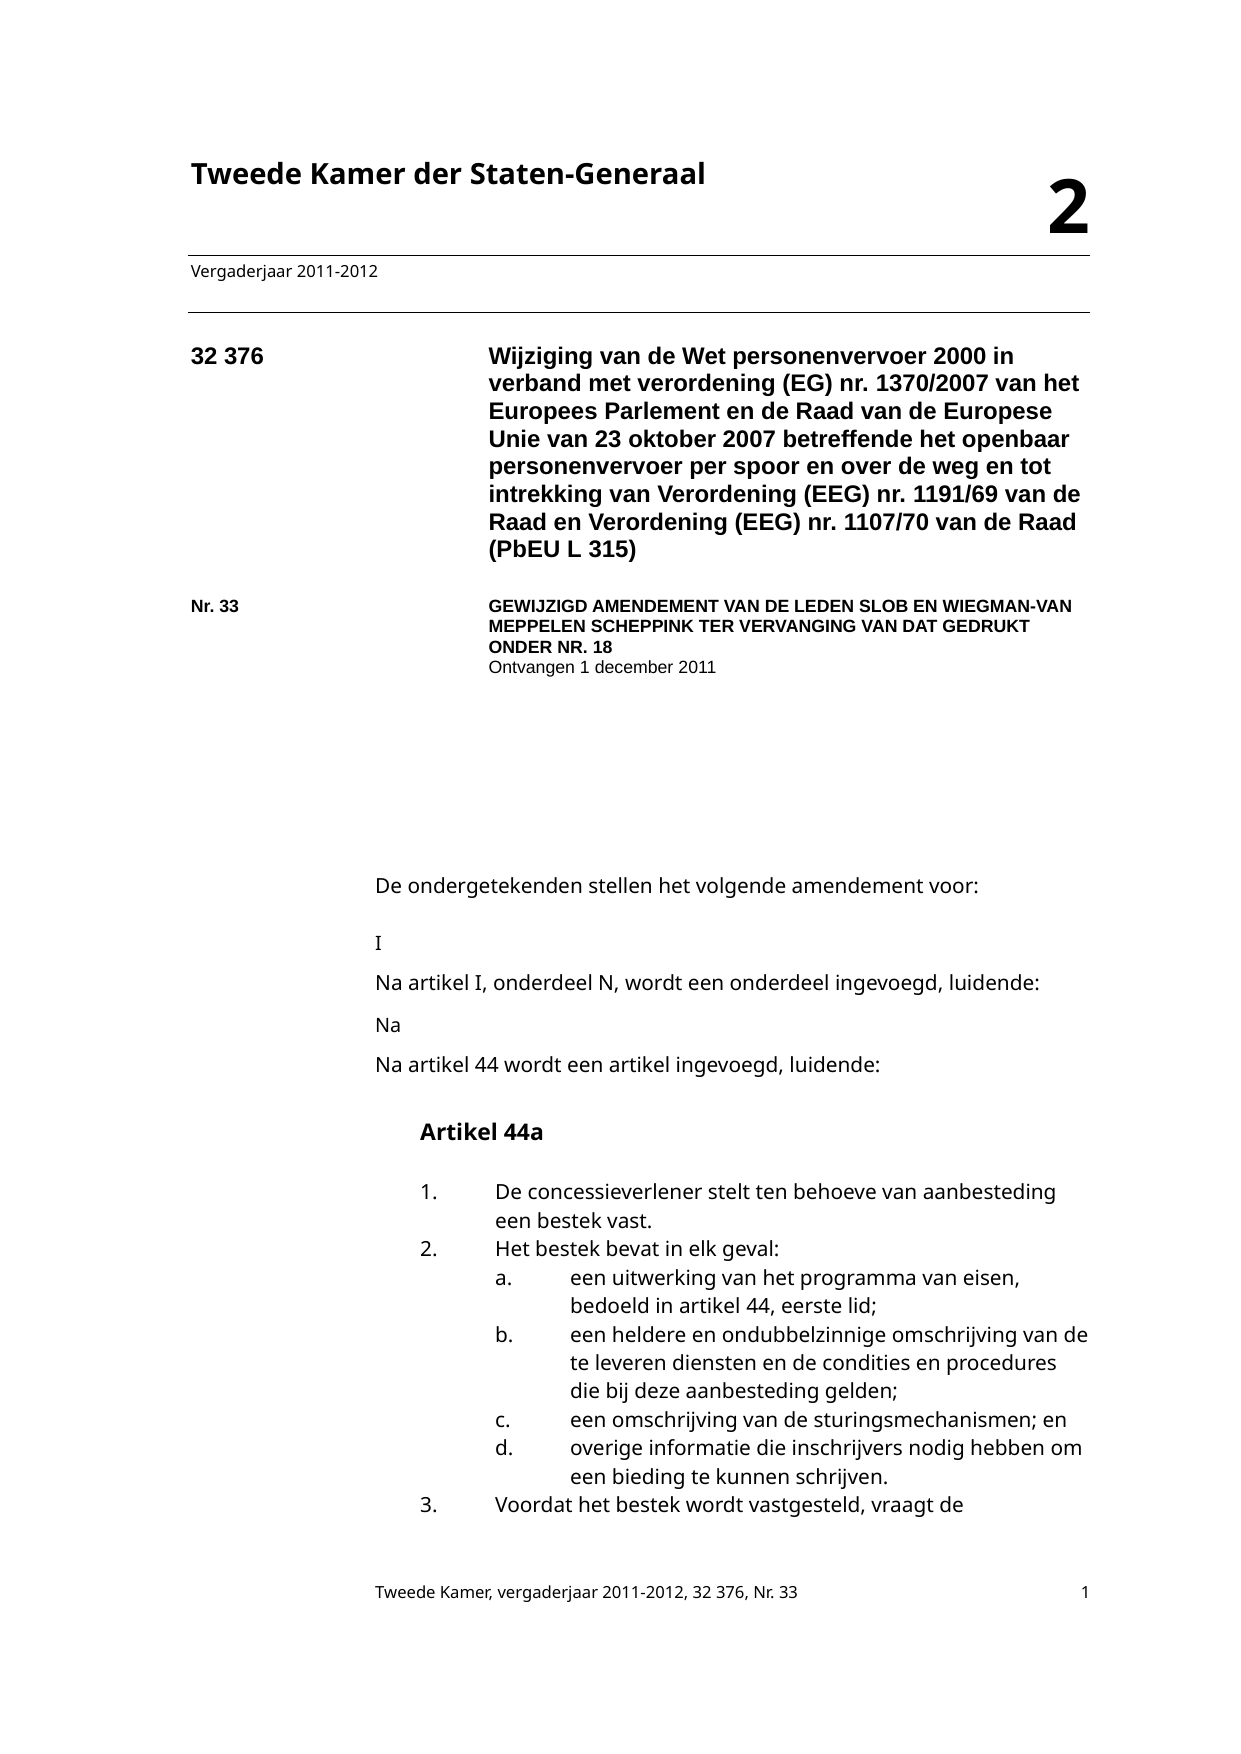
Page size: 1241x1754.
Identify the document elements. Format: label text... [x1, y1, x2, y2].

list een heldere en ondubbelzinnige omschrijving van de te leveren diensten en de condities en procedures die bij deze aanbesteding gelden; [495, 1320, 1090, 1405]
text Na [375, 1012, 1090, 1038]
text De ondergetekenden stellen het volgende amendement voor: [375, 871, 1090, 899]
table_cell GEWIJZIGD AMENDEMENT VAN DE LEDEN SLOB EN WIEGMAN-VAN MEPPELEN SCHEPPINK TER VERVANGING VAN DAT GEDRUKT ONDER NR. 18 Ontvangen 1 december 2011 [485, 593, 1090, 752]
subtitle Artikel 44a [420, 1116, 1090, 1147]
text Na artikel I, onderdeel N, wordt een onderdeel ingevoegd, luidende: [375, 968, 1090, 997]
list De concessieverlener stelt ten behoeve van aanbesteding een bestek vast. [420, 1177, 1090, 1234]
table_header 2 [910, 150, 1090, 255]
list overige informatie die inschrijvers nodig hebben om een bieding te kunnen schrijven. [495, 1433, 1090, 1490]
table_cell Nr. 33 [188, 593, 485, 752]
table_cell 32 376 [188, 339, 485, 593]
text I [375, 929, 1090, 956]
table_cell Wijziging van de Wet personenvervoer 2000 in verband met verordening (EG) nr. 1370/2007 van het Europees Parlement en de Raad van de Europese Unie van 23 oktober 2007 betreffende het openbaar personenvervoer per spoor en over de weg en tot intrekking van Verordening (EEG) nr. 1191/69 van de Raad en Verordening (EEG) nr. 1107/70 van de Raad (PbEU L 315) [485, 339, 1090, 593]
table_cell Vergaderjaar 2011-2012 [188, 256, 485, 312]
list een uitwerking van het programma van eisen, bedoeld in artikel 44, eerste lid; [495, 1263, 1090, 1320]
list een omschrijving van de sturingsmechanismen; en [495, 1405, 1090, 1433]
list Voordat het bestek wordt vastgesteld, vraagt de [420, 1490, 1090, 1519]
table_header Tweede Kamer der Staten-Generaal [188, 150, 909, 255]
table_cell [485, 313, 1090, 339]
table_cell [188, 313, 485, 339]
table_cell [485, 256, 1090, 312]
text Na artikel 44 wordt een artikel ingevoegd, luidende: [375, 1050, 1090, 1079]
list Het bestek bevat in elk geval: [420, 1234, 1090, 1263]
